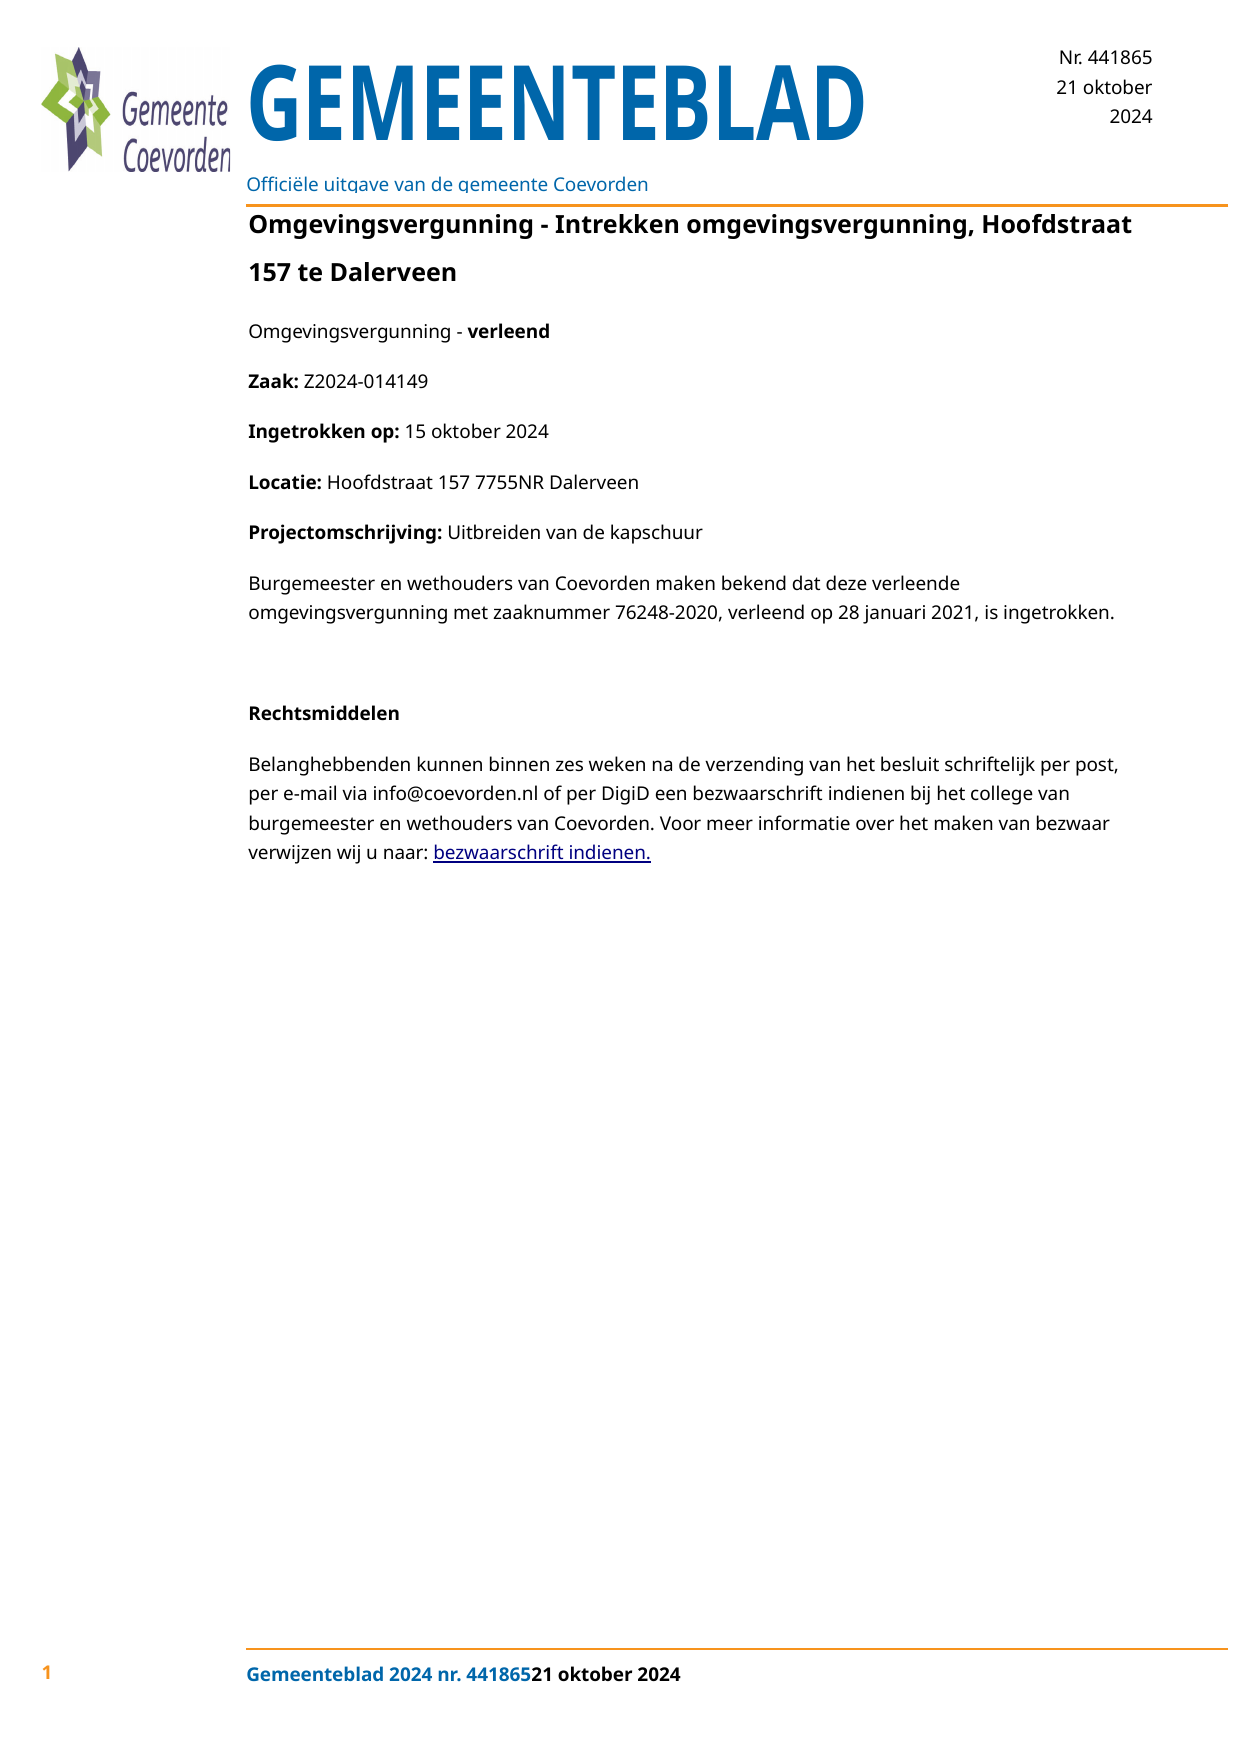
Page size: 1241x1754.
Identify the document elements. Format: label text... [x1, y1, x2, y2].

text Omgevingsvergunning - verleend [248, 318, 1152, 344]
text Omgevingsvergunning - Intrekken omgevingsvergunning, Hoofdstraat 157 te Dalerveen [248, 207, 1152, 288]
text Locatie: Hoofdstraat 157 7755NR Dalerveen [248, 469, 1152, 495]
text Ingetrokken op: 15 oktober 2024 [248, 419, 1152, 444]
text Zaak: Z2024-014149 [248, 368, 1152, 394]
text Projectomschrijving: Uitbreiden van de kapschuur [248, 519, 1152, 545]
text Rechtsmiddelen [248, 700, 1152, 726]
text Belanghebbenden kunnen binnen zes weken na de verzending van het besluit schriftelijk per post, per e-mail via info@coevorden.nl of per DigiD een bezwaarschrift indienen bij het college van burgemeester en wethouders van Coevorden. Voor meer informatie over het maken van bezwaar verwijzen wij u naar: bezwaarschrift indienen. [248, 751, 1152, 865]
text Burgemeester en wethouders van Coevorden maken bekend dat deze verleende omgevingsvergunning met zaaknummer 76248-2020, verleend op 28 januari 2021, is ingetrokken. [248, 570, 1152, 625]
picture [41, 47, 231, 172]
